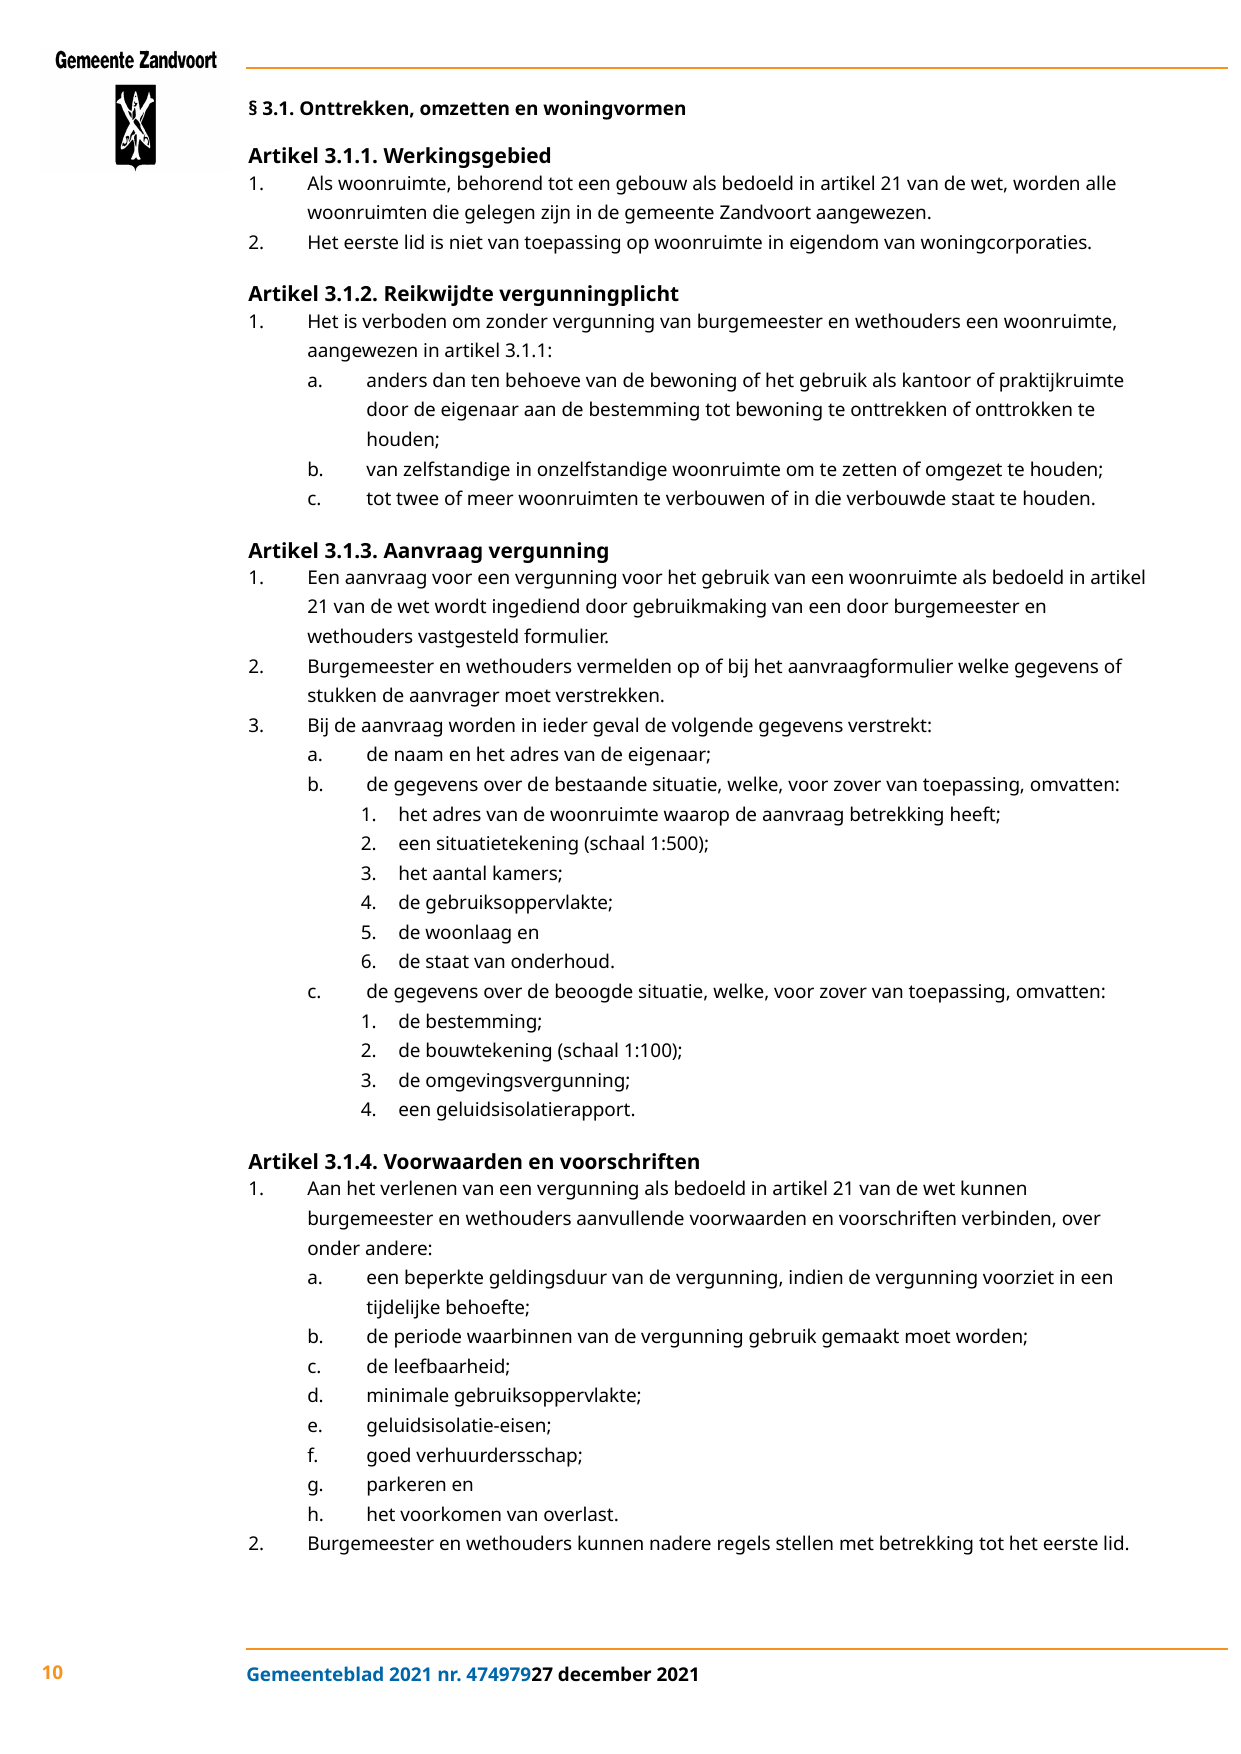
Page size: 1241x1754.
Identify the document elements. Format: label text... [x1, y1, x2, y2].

list Aan het verlenen van een vergunning als bedoeld in artikel 21 van de wet kunnen burgemeester en wethouders aanvullende voorwaarden en voorschriften verbinden, over onder andere: [248, 1176, 1152, 1260]
text Artikel 3.1.3. Aanvraag vergunning [248, 536, 1152, 564]
list Bij de aanvraag worden in ieder geval de volgende gegevens verstrekt: [248, 712, 1152, 738]
list de periode waarbinnen van de vergunning gebruik gemaakt moet worden; [307, 1323, 1152, 1349]
list geluidsisolatie-eisen; [307, 1412, 1152, 1438]
text Artikel 3.1.4. Voorwaarden en voorschriften [248, 1147, 1152, 1176]
list minimale gebruiksoppervlakte; [307, 1383, 1152, 1408]
list de gegevens over de beoogde situatie, welke, voor zover van toepassing, omvatten: [307, 978, 1152, 1004]
list Burgemeester en wethouders kunnen nadere regels stellen met betrekking tot het eerste lid. [248, 1531, 1152, 1556]
text § 3.1. Onttrekken, omzetten en woningvormen [248, 95, 1152, 121]
text Artikel 3.1.1. Werkingsgebied [248, 141, 1152, 170]
list goed verhuurdersschap; [307, 1442, 1152, 1467]
list een geluidsisolatierapport. [361, 1097, 1152, 1122]
list het voorkomen van overlast. [307, 1501, 1152, 1527]
list de naam en het adres van de eigenaar; [307, 742, 1152, 767]
list een situatietekening (schaal 1:500); [361, 830, 1152, 856]
picture [41, 47, 231, 172]
list de woonlaag en [361, 919, 1152, 945]
list Het is verboden om zonder vergunning van burgemeester en wethouders een woonruimte, aangewezen in artikel 3.1.1: [248, 308, 1152, 363]
list de bestemming; [361, 1008, 1152, 1034]
list het adres van de woonruimte waarop de aanvraag betrekking heeft; [361, 801, 1152, 827]
list de leefbaarheid; [307, 1353, 1152, 1379]
list de staat van onderhoud. [361, 949, 1152, 974]
list de bouwtekening (schaal 1:100); [361, 1037, 1152, 1063]
list van zelfstandige in onzelfstandige woonruimte om te zetten of omgezet te houden; [307, 456, 1152, 481]
list Het eerste lid is niet van toepassing op woonruimte in eigendom van woningcorporaties. [248, 229, 1152, 255]
list het aantal kamers; [361, 860, 1152, 886]
list de gebruiksoppervlakte; [361, 889, 1152, 915]
list Een aanvraag voor een vergunning voor het gebruik van een woonruimte als bedoeld in artikel 21 van de wet wordt ingediend door gebruikmaking van een door burgemeester en wethouders vastgesteld formulier. [248, 564, 1152, 649]
list anders dan ten behoeve van de bewoning of het gebruik als kantoor of praktijkruimte door de eigenaar aan de bestemming tot bewoning te onttrekken of onttrokken te houden; [307, 367, 1152, 452]
list parkeren en [307, 1471, 1152, 1497]
list de gegevens over de bestaande situatie, welke, voor zover van toepassing, omvatten: [307, 771, 1152, 797]
list Burgemeester en wethouders vermelden op of bij het aanvraagformulier welke gegevens of stukken de aanvrager moet verstrekken. [248, 653, 1152, 708]
list tot twee of meer woonruimten te verbouwen of in die verbouwde staat te houden. [307, 485, 1152, 511]
list een beperkte geldingsduur van de vergunning, indien de vergunning voorziet in een tijdelijke behoefte; [307, 1264, 1152, 1319]
list Als woonruimte, behorend tot een gebouw als bedoeld in artikel 21 van de wet, worden alle woonruimten die gelegen zijn in de gemeente Zandvoort aangewezen. [248, 170, 1152, 225]
list de omgevingsvergunning; [361, 1067, 1152, 1093]
text Artikel 3.1.2. Reikwijdte vergunningplicht [248, 279, 1152, 308]
